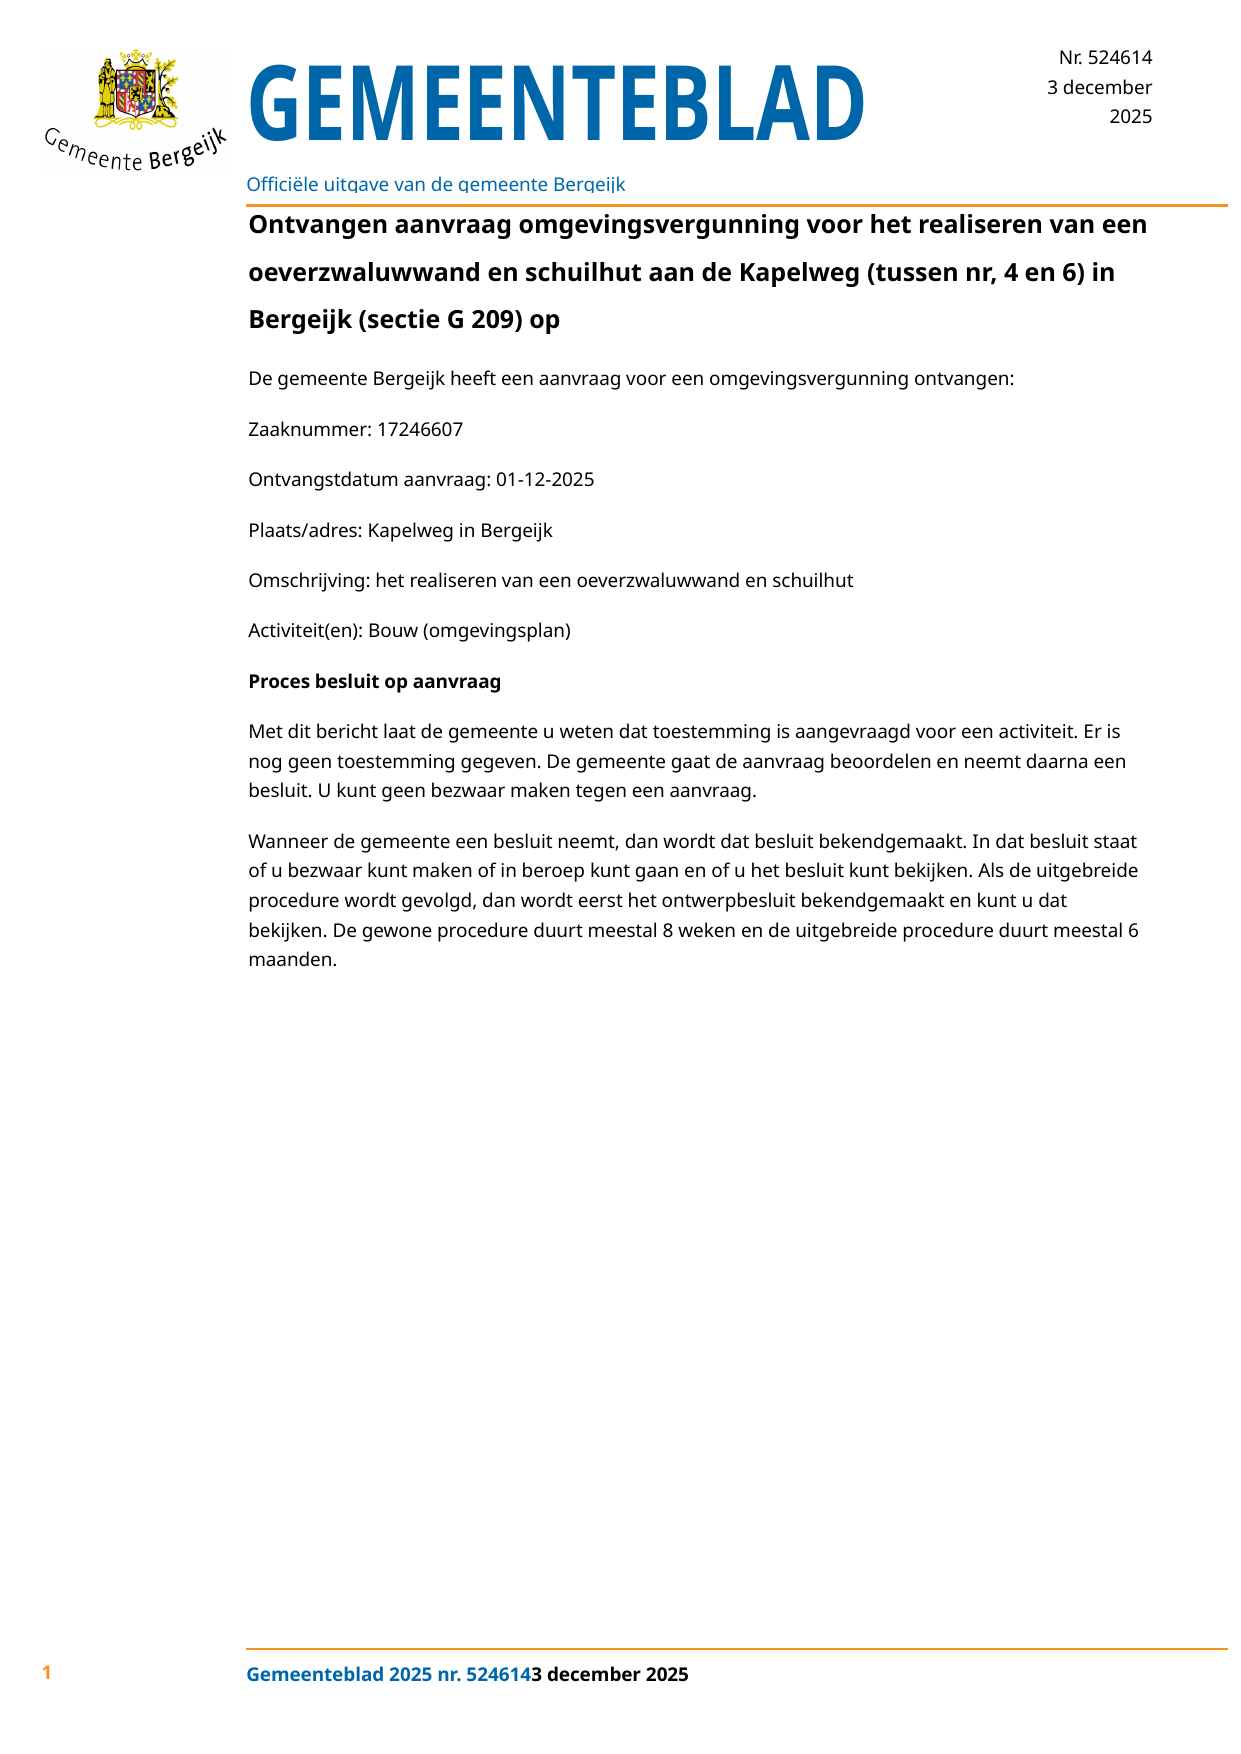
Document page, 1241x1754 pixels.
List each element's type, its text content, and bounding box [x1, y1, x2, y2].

picture [41, 47, 231, 172]
text Zaaknummer: 17246607 [248, 416, 1152, 442]
text Proces besluit op aanvraag [248, 668, 1152, 694]
text Activiteit(en): Bouw (omgevingsplan) [248, 618, 1152, 643]
text Ontvangen aanvraag omgevingsvergunning voor het realiseren van een oeverzwaluwwand en schuilhut aan de Kapelweg (tussen nr, 4 en 6) in Bergeijk (sectie G 209) op [248, 207, 1152, 336]
text Ontvangstdatum aanvraag: 01-12-2025 [248, 466, 1152, 492]
text Plaats/adres: Kapelweg in Bergeijk [248, 517, 1152, 542]
text Met dit bericht laat de gemeente u weten dat toestemming is aangevraagd voor een activiteit. Er is nog geen toestemming gegeven. De gemeente gaat de aanvraag beoordelen en neemt daarna een besluit. U kunt geen bezwaar maken tegen een aanvraag. [248, 718, 1152, 803]
text Omschrijving: het realiseren van een oeverzwaluwwand en schuilhut [248, 567, 1152, 593]
text De gemeente Bergeijk heeft een aanvraag voor een omgevingsvergunning ontvangen: [248, 366, 1152, 391]
text Wanneer de gemeente een besluit neemt, dan wordt dat besluit bekendgemaakt. In dat besluit staat of u bezwaar kunt maken of in beroep kunt gaan en of u het besluit kunt bekijken. Als de uitgebreide procedure wordt gevolgd, dan wordt eerst het ontwerpbesluit bekendgemaakt en kunt u dat bekijken. De gewone procedure duurt meestal 8 weken en de uitgebreide procedure duurt meestal 6 maanden. [248, 828, 1152, 972]
